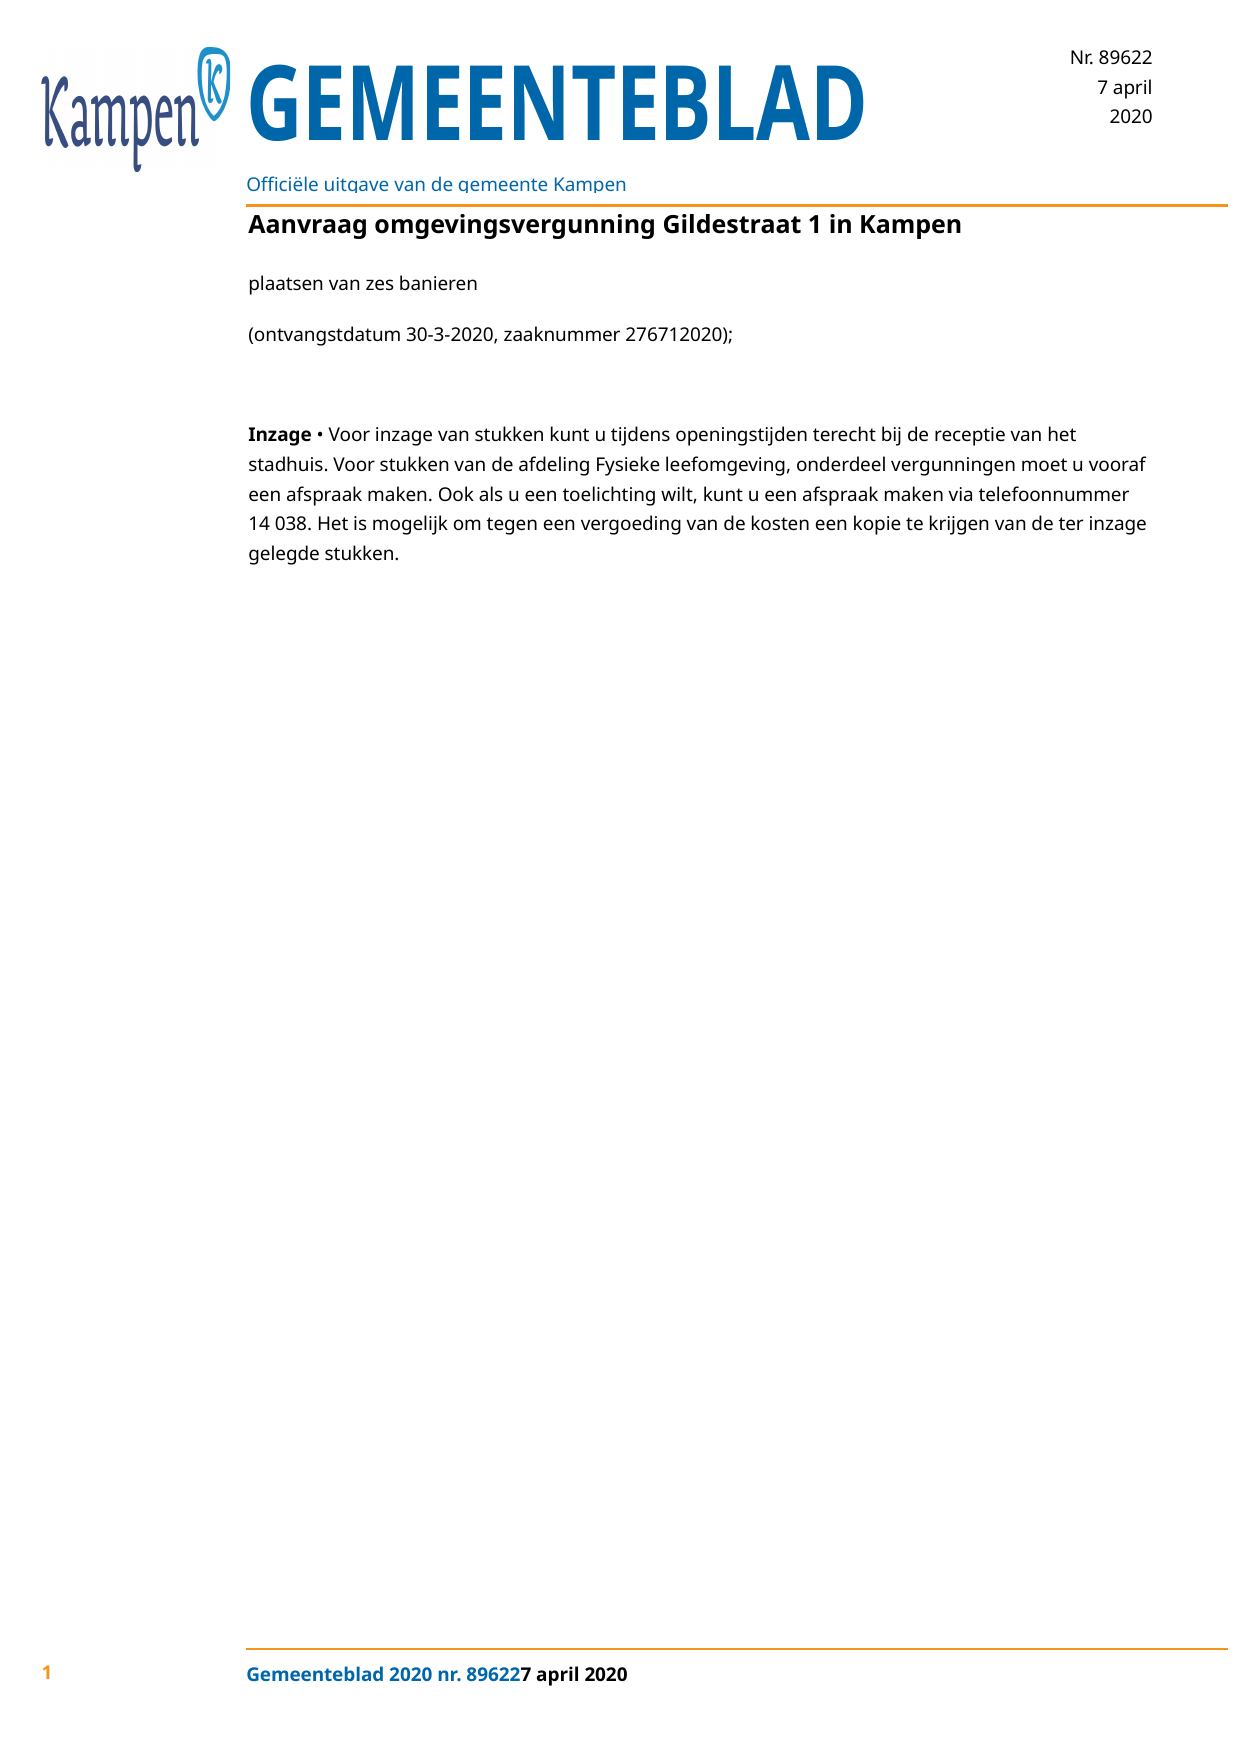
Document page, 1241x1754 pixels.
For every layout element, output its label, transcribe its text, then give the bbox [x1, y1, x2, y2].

text Inzage • Voor inzage van stukken kunt u tijdens openingstijden terecht bij de receptie van het stadhuis. Voor stukken van de afdeling Fysieke leefomgeving, onderdeel vergunningen moet u vooraf een afspraak maken. Ook als u een toelichting wilt, kunt u een afspraak maken via telefoonnummer 14 038. Het is mogelijk om tegen een vergoeding van de kosten een kopie te krijgen van de ter inzage gelegde stukken. [248, 422, 1152, 566]
picture [41, 47, 231, 172]
text (ontvangstdatum 30-3-2020, zaaknummer 276712020); [248, 321, 1152, 346]
text plaatsen van zes banieren [248, 270, 1152, 296]
text Aanvraag omgevingsvergunning Gildestraat 1 in Kampen [248, 207, 1152, 241]
